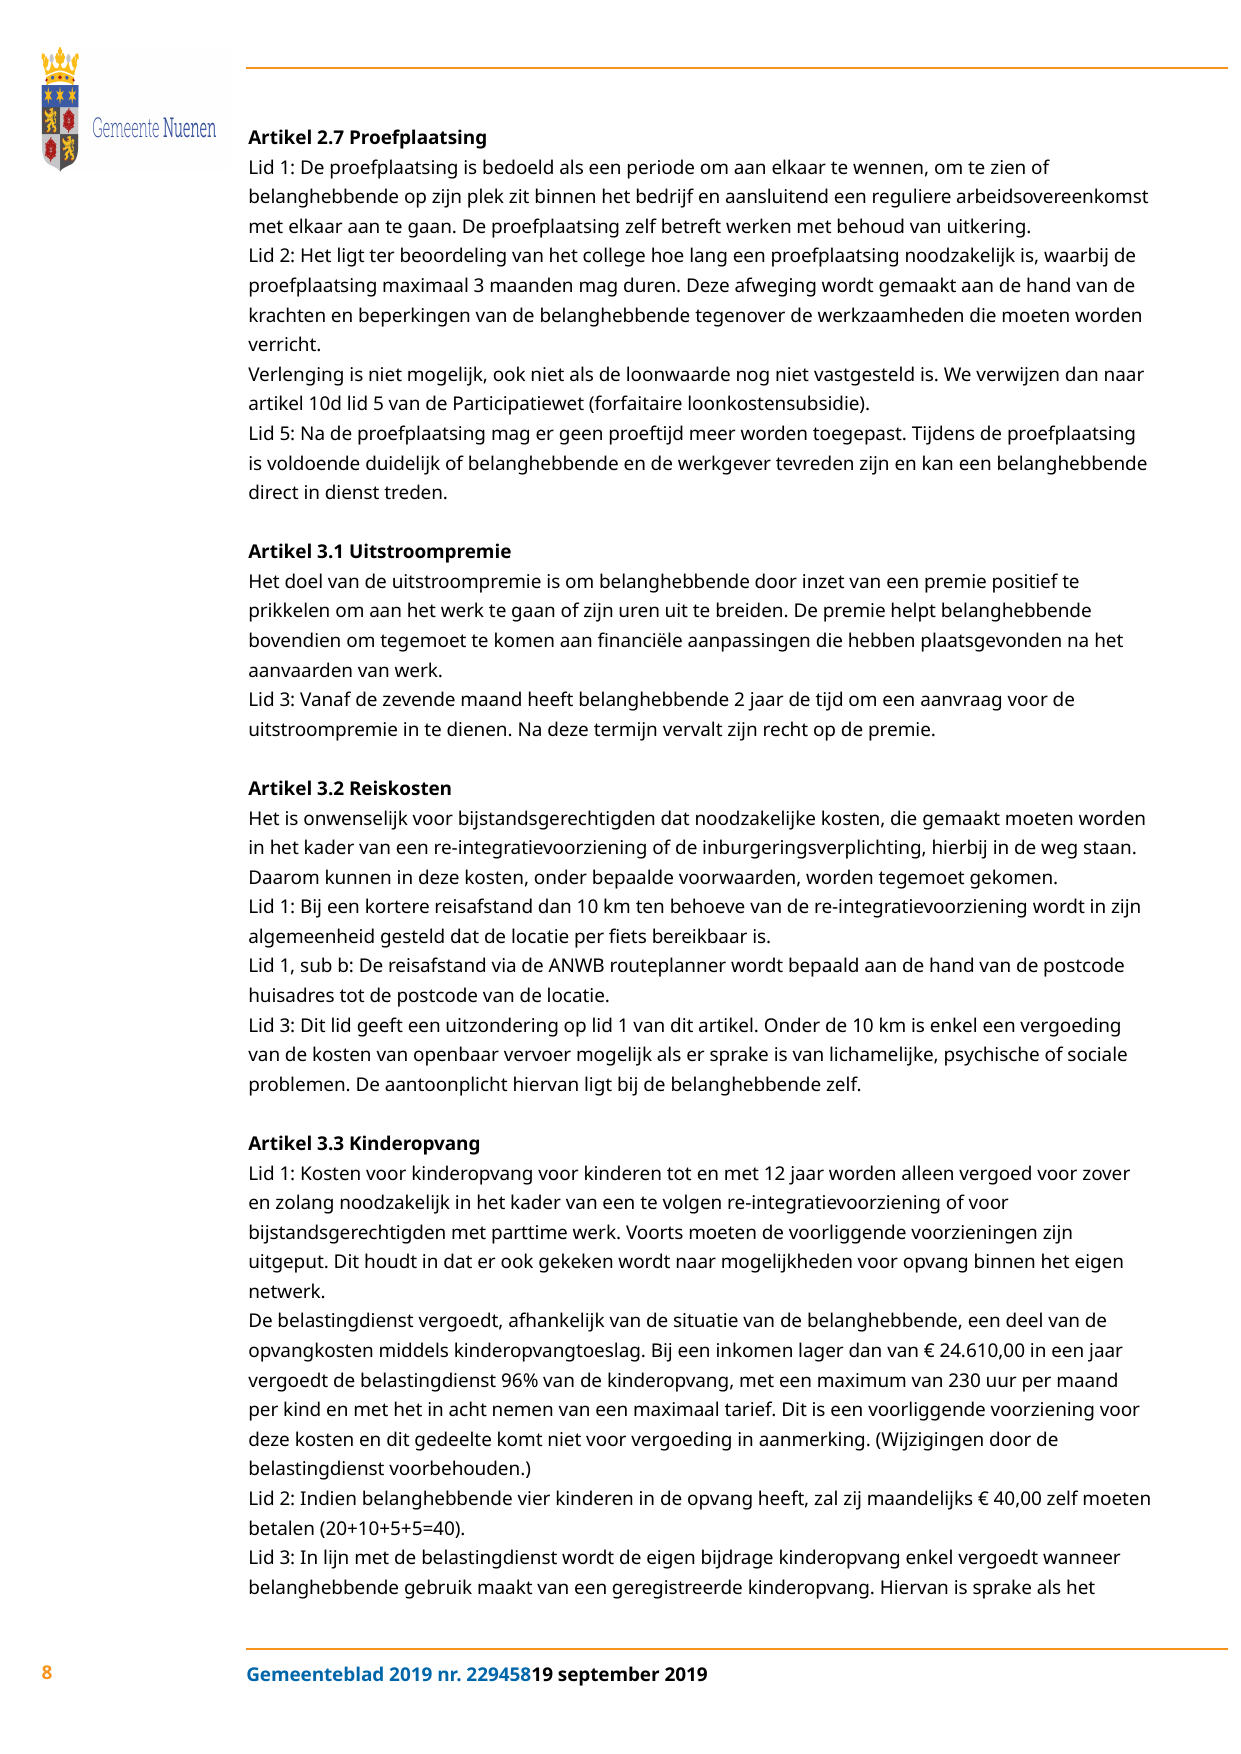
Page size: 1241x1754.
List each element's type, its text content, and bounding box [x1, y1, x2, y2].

text Lid 1: Kosten voor kinderopvang voor kinderen tot en met 12 jaar worden alleen vergoed voor zover en zolang noodzakelijk in het kader van een te volgen re-integratievoorziening of voor bijstandsgerechtigden met parttime werk. Voorts moeten de voorliggende voorzieningen zijn uitgeput. Dit houdt in dat er ook gekeken wordt naar mogelijkheden voor opvang binnen het eigen netwerk. [248, 1160, 1152, 1304]
text Lid 3: Dit lid geeft een uitzondering op lid 1 van dit artikel. Onder de 10 km is enkel een vergoeding van de kosten van openbaar vervoer mogelijk als er sprake is van lichamelijke, psychische of sociale problemen. De aantoonplicht hiervan ligt bij de belanghebbende zelf. [248, 1012, 1152, 1097]
text Artikel 3.2 Reiskosten [248, 775, 1152, 801]
text Lid 5: Na de proefplaatsing mag er geen proeftijd meer worden toegepast. Tijdens de proefplaatsing is voldoende duidelijk of belanghebbende en de werkgever tevreden zijn en kan een belanghebbende direct in dienst treden. [248, 420, 1152, 505]
text Lid 1, sub b: De reisafstand via de ANWB routeplanner wordt bepaald aan de hand van de postcode huisadres tot de postcode van de locatie. [248, 953, 1152, 1008]
text Het is onwenselijk voor bijstandsgerechtigden dat noodzakelijke kosten, die gemaakt moeten worden in het kader van een re-integratievoorziening of de inburgeringsverplichting, hierbij in de weg staan. Daarom kunnen in deze kosten, onder bepaalde voorwaarden, worden tegemoet gekomen. [248, 805, 1152, 890]
text Lid 3: In lijn met de belastingdienst wordt de eigen bijdrage kinderopvang enkel vergoedt wanneer belanghebbende gebruik maakt van een geregistreerde kinderopvang. Hiervan is sprake als het [248, 1544, 1152, 1600]
text De belastingdienst vergoedt, afhankelijk van de situatie van de belanghebbende, een deel van de opvangkosten middels kinderopvangtoeslag. Bij een inkomen lager dan van € 24.610,00 in een jaar vergoedt de belastingdienst 96% van de kinderopvang, met een maximum van 230 uur per maand per kind en met het in acht nemen van een maximaal tarief. Dit is een voorliggende voorziening voor deze kosten en dit gedeelte komt niet voor vergoeding in aanmerking. (Wijzigingen door de belastingdienst voorbehouden.) [248, 1308, 1152, 1481]
text Lid 2: Indien belanghebbende vier kinderen in de opvang heeft, zal zij maandelijks € 40,00 zelf moeten betalen (20+10+5+5=40). [248, 1485, 1152, 1541]
text Lid 3: Vanaf de zevende maand heeft belanghebbende 2 jaar de tijd om een aanvraag voor de uitstroompremie in te dienen. Na deze termijn vervalt zijn recht op de premie. [248, 686, 1152, 742]
text Artikel 3.1 Uitstroompremie [248, 538, 1152, 564]
text Artikel 3.3 Kinderopvang [248, 1130, 1152, 1156]
picture [41, 47, 231, 172]
text Lid 2: Het ligt ter beoordeling van het college hoe lang een proefplaatsing noodzakelijk is, waarbij de proefplaatsing maximaal 3 maanden mag duren. Deze afweging wordt gemaakt aan de hand van de krachten en beperkingen van de belanghebbende tegenover de werkzaamheden die moeten worden verricht. [248, 243, 1152, 357]
text Het doel van de uitstroompremie is om belanghebbende door inzet van een premie positief te prikkelen om aan het werk te gaan of zijn uren uit te breiden. De premie helpt belanghebbende bovendien om tegemoet te komen aan financiële aanpassingen die hebben plaatsgevonden na het aanvaarden van werk. [248, 568, 1152, 683]
text Lid 1: De proefplaatsing is bedoeld als een periode om aan elkaar te wennen, om te zien of belanghebbende op zijn plek zit binnen het bedrijf en aansluitend een reguliere arbeidsovereenkomst met elkaar aan te gaan. De proefplaatsing zelf betreft werken met behoud van uitkering. [248, 154, 1152, 239]
text Verlenging is niet mogelijk, ook niet als de loonwaarde nog niet vastgesteld is. We verwijzen dan naar artikel 10d lid 5 van de Participatiewet (forfaitaire loonkostensubsidie). [248, 361, 1152, 416]
text Artikel 2.7 Proefplaatsing [248, 124, 1152, 150]
text Lid 1: Bij een kortere reisafstand dan 10 km ten behoeve van de re-integratievoorziening wordt in zijn algemeenheid gesteld dat de locatie per fiets bereikbaar is. [248, 893, 1152, 949]
